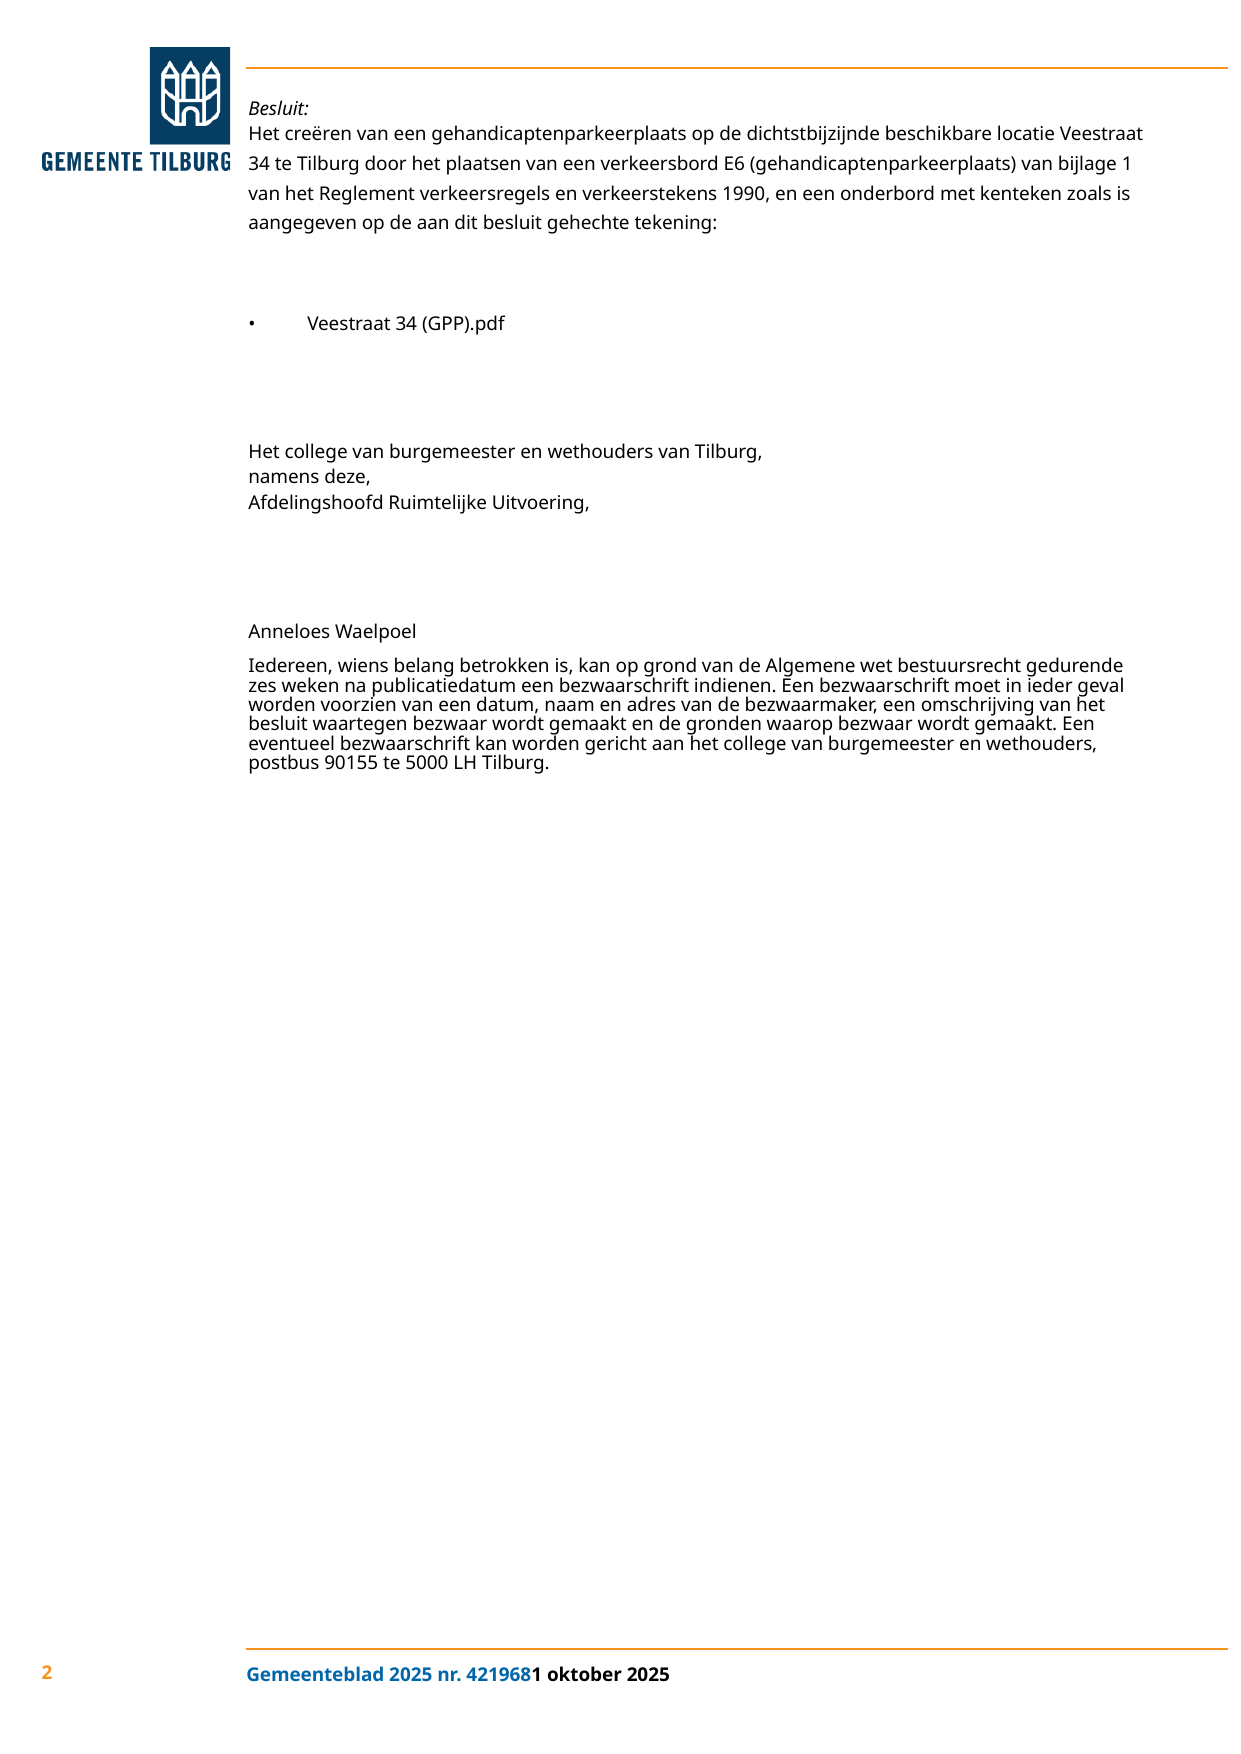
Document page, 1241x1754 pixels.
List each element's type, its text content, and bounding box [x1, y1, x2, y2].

text Afdelingshoofd Ruimtelijke Uitvoering, [248, 489, 1152, 515]
text Iedereen, wiens belang betrokken is, kan op grond van de Algemene wet bestuursrecht gedurende zes weken na publicatiedatum een bezwaarschrift indienen. Een bezwaarschrift moet in ieder geval worden voorzien van een datum, naam en adres van de bezwaarmaker, een omschrijving van het besluit waartegen bezwaar wordt gemaakt en de gronden waarop bezwaar wordt gemaakt. Een eventueel bezwaarschrift kan worden gericht aan het college van burgemeester en wethouders, postbus 90155 te 5000 LH Tilburg. [248, 657, 1152, 773]
text Het college van burgemeester en wethouders van Tilburg, [248, 438, 1152, 464]
text Besluit: [248, 95, 1152, 121]
text Het creëren van een gehandicaptenparkeerplaats op de dichtstbijzijnde beschikbare locatie Veestraat 34 te Tilburg door het plaatsen van een verkeersbord E6 (gehandicaptenparkeerplaats) van bijlage 1 van het Reglement verkeersregels en verkeerstekens 1990, en een onderbord met kenteken zoals is aangegeven op de aan dit besluit gehechte tekening: [248, 121, 1152, 235]
text namens deze, [248, 464, 1152, 489]
text Anneloes Waelpoel [248, 618, 1152, 644]
list Veestraat 34 (GPP).pdf [248, 310, 1152, 336]
picture [41, 47, 231, 172]
